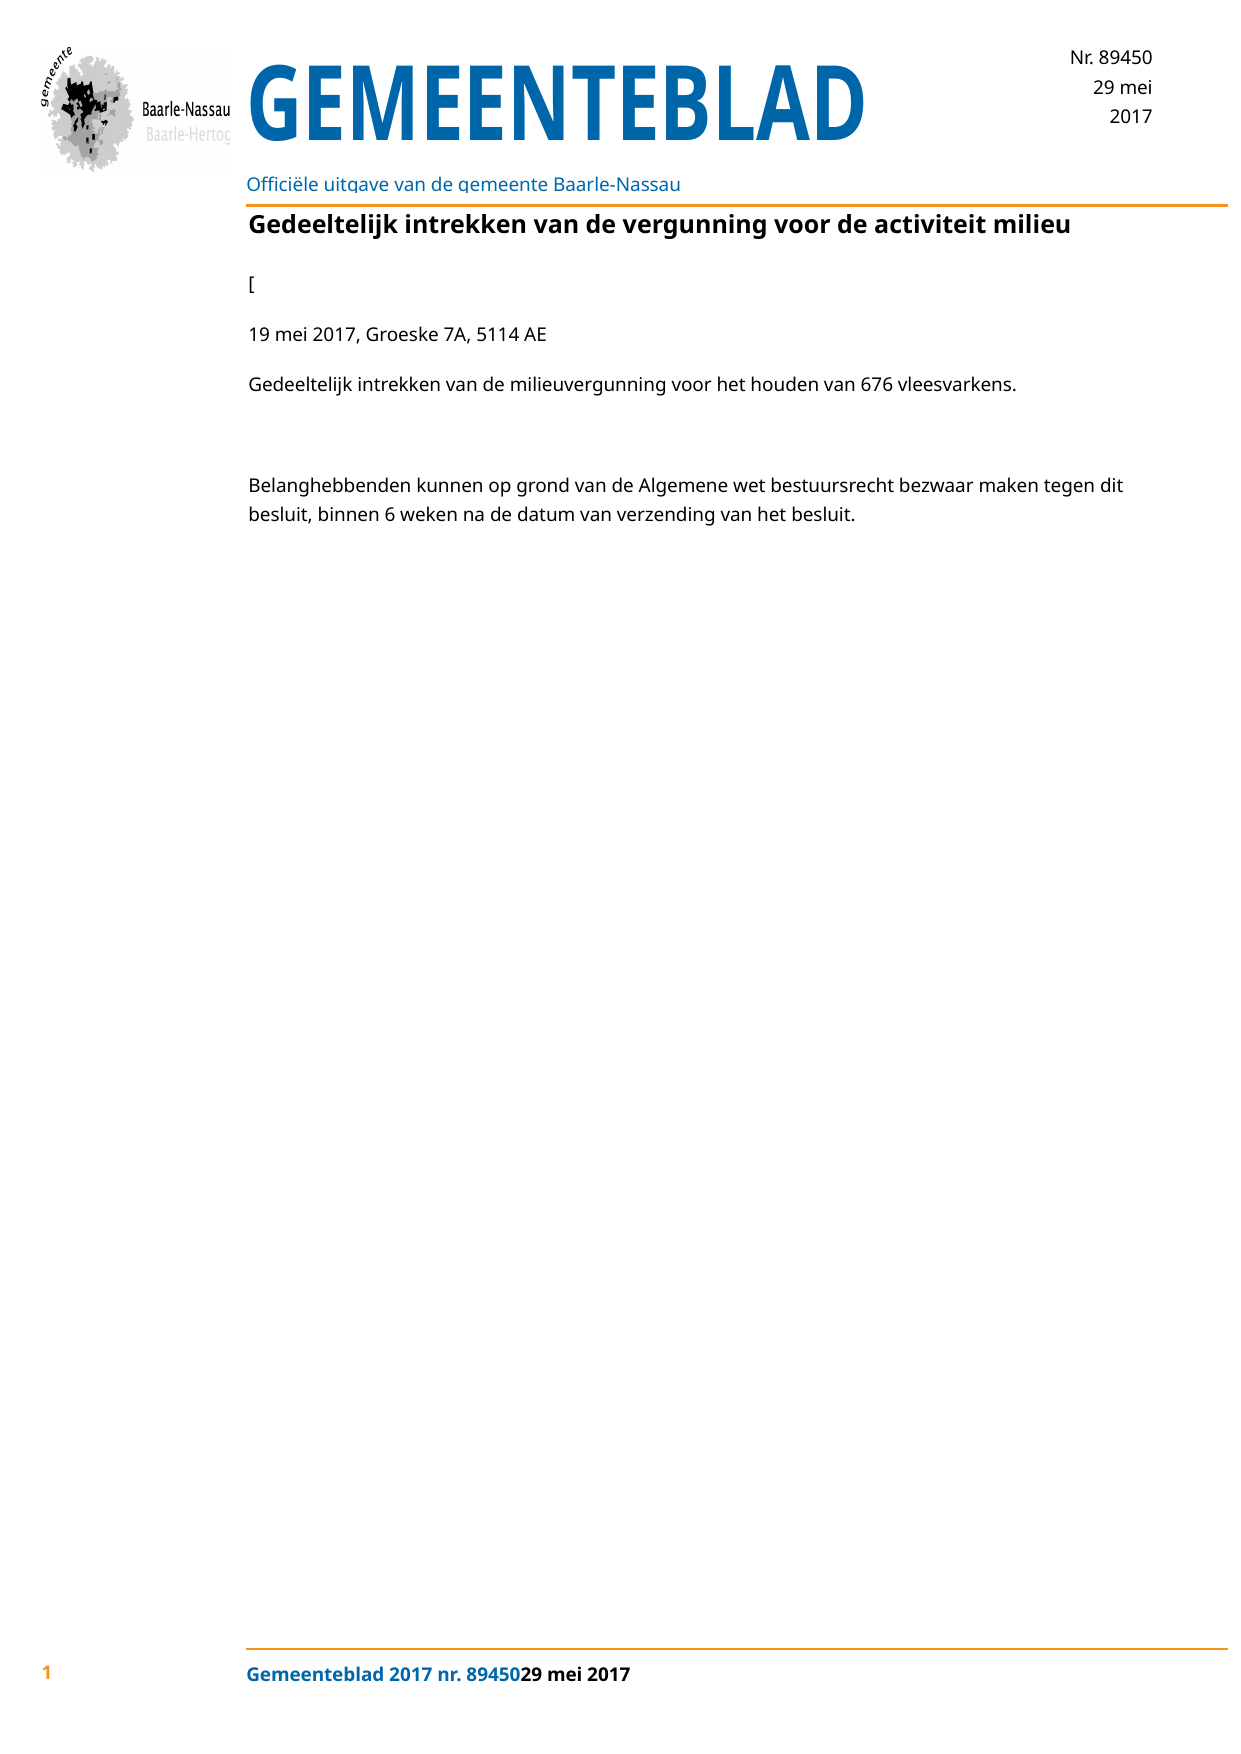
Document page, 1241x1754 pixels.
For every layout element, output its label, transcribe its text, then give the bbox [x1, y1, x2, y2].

text [ [248, 270, 1152, 296]
picture [41, 47, 231, 172]
text Belanghebbenden kunnen op grond van de Algemene wet bestuursrecht bezwaar maken tegen dit besluit, binnen 6 weken na de datum van verzending van het besluit. [248, 472, 1152, 527]
text Gedeeltelijk intrekken van de milieuvergunning voor het houden van 676 vleesvarkens. [248, 371, 1152, 397]
text Gedeeltelijk intrekken van de vergunning voor de activiteit milieu [248, 207, 1152, 241]
text 19 mei 2017, Groeske 7A, 5114 AE [248, 321, 1152, 346]
